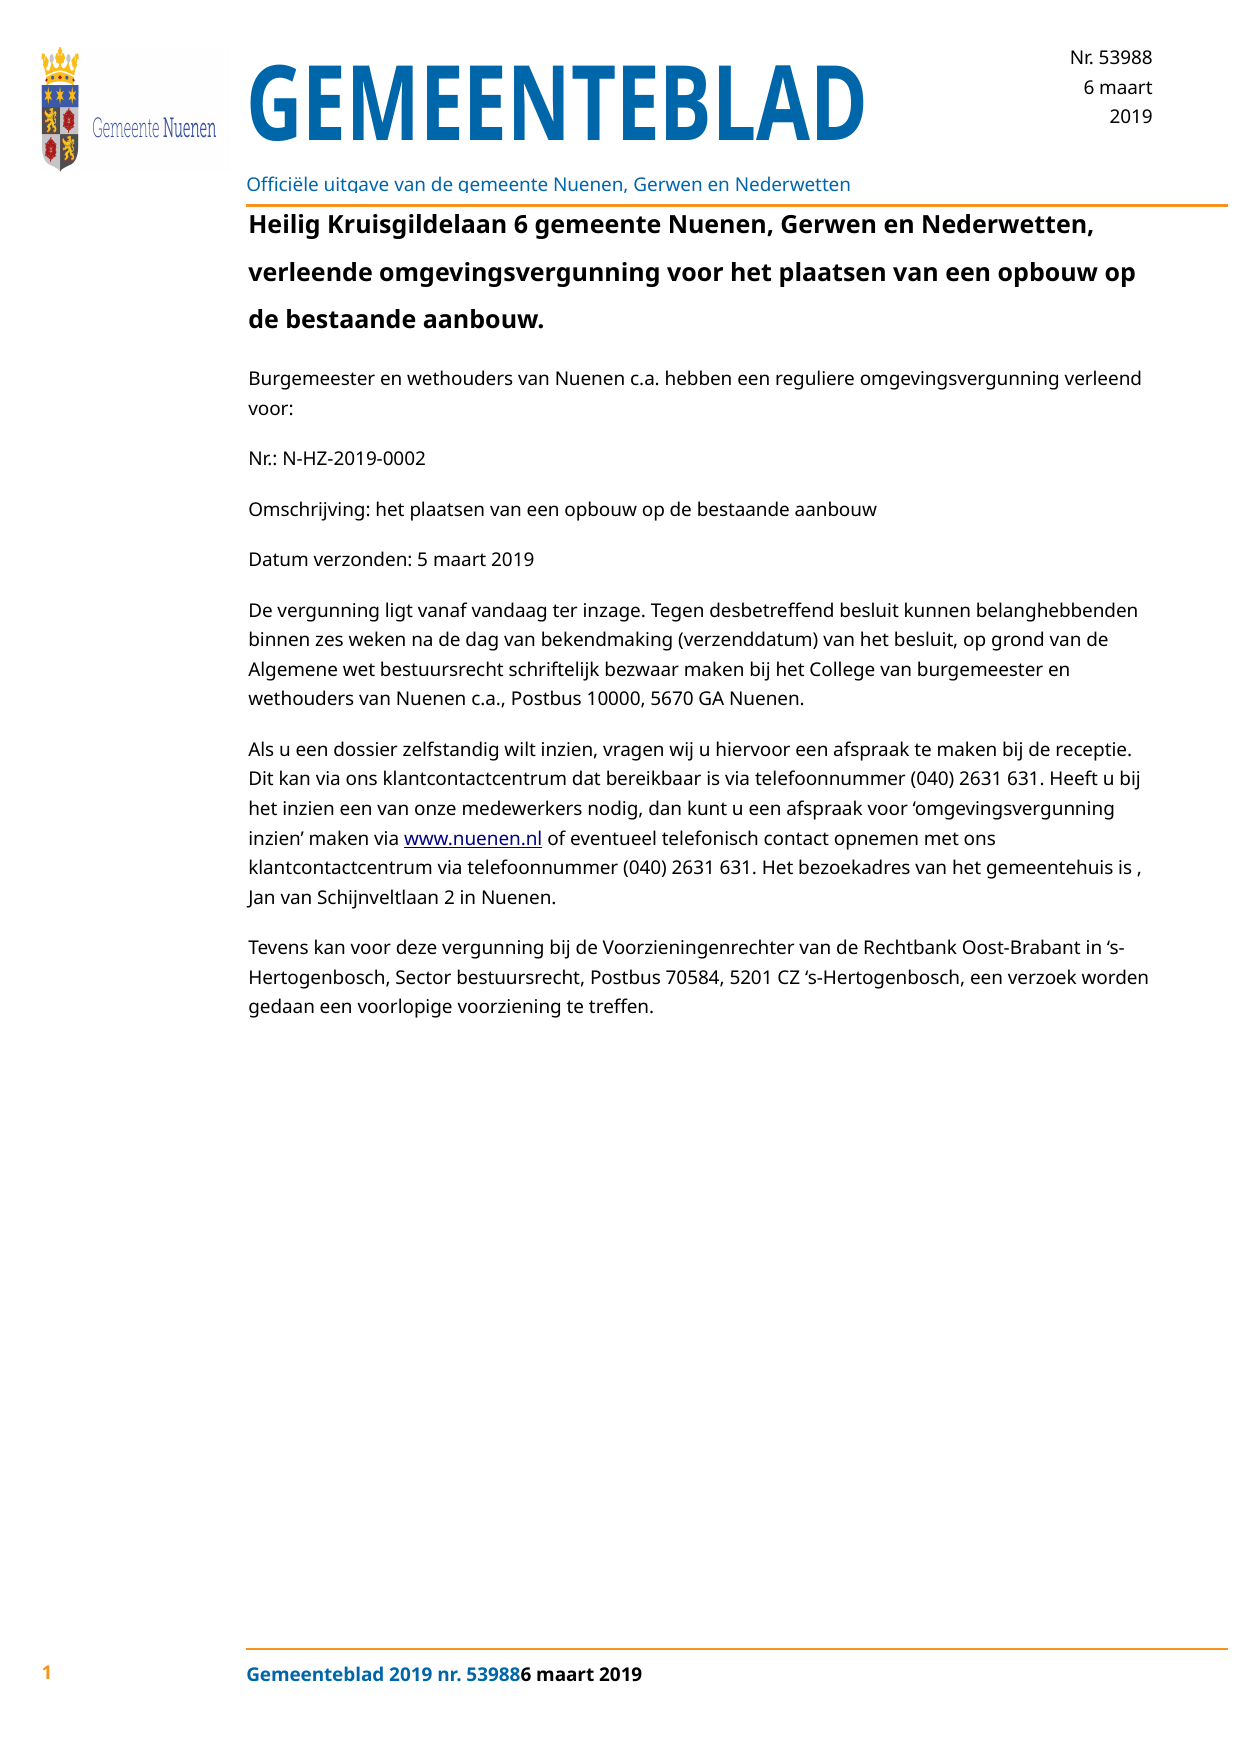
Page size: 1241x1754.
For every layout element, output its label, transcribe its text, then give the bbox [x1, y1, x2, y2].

text Burgemeester en wethouders van Nuenen c.a. hebben een reguliere omgevingsvergunning verleend voor: [248, 366, 1152, 421]
text Omschrijving: het plaatsen van een opbouw op de bestaande aanbouw [248, 496, 1152, 522]
text Tevens kan voor deze vergunning bij de Voorzieningenrechter van de Rechtbank Oost-Brabant in ‘s-Hertogenbosch, Sector bestuursrecht, Postbus 70584, 5201 CZ ‘s-Hertogenbosch, een verzoek worden gedaan een voorlopige voorziening te treffen. [248, 934, 1152, 1019]
text Heilig Kruisgildelaan 6 gemeente Nuenen, Gerwen en Nederwetten, verleende omgevingsvergunning voor het plaatsen van een opbouw op de bestaande aanbouw. [248, 207, 1152, 336]
text Als u een dossier zelfstandig wilt inzien, vragen wij u hiervoor een afspraak te maken bij de receptie. Dit kan via ons klantcontactcentrum dat bereikbaar is via telefoonnummer (040) 2631 631. Heeft u bij het inzien een van onze medewerkers nodig, dan kunt u een afspraak voor ‘omgevingsvergunning inzien’ maken via www.nuenen.nl of eventueel telefonisch contact opnemen met ons klantcontactcentrum via telefoonnummer (040) 2631 631. Het bezoekadres van het gemeentehuis is , Jan van Schijnveltlaan 2 in Nuenen. [248, 736, 1152, 909]
text De vergunning ligt vanaf vandaag ter inzage. Tegen desbetreffend besluit kunnen belanghebbenden binnen zes weken na de dag van bekendmaking (verzenddatum) van het besluit, op grond van de Algemene wet bestuursrecht schriftelijk bezwaar maken bij het College van burgemeester en wethouders van Nuenen c.a., Postbus 10000, 5670 GA Nuenen. [248, 597, 1152, 711]
text Nr.: N-HZ-2019-0002 [248, 446, 1152, 471]
text Datum verzonden: 5 maart 2019 [248, 546, 1152, 572]
picture [41, 47, 231, 172]
